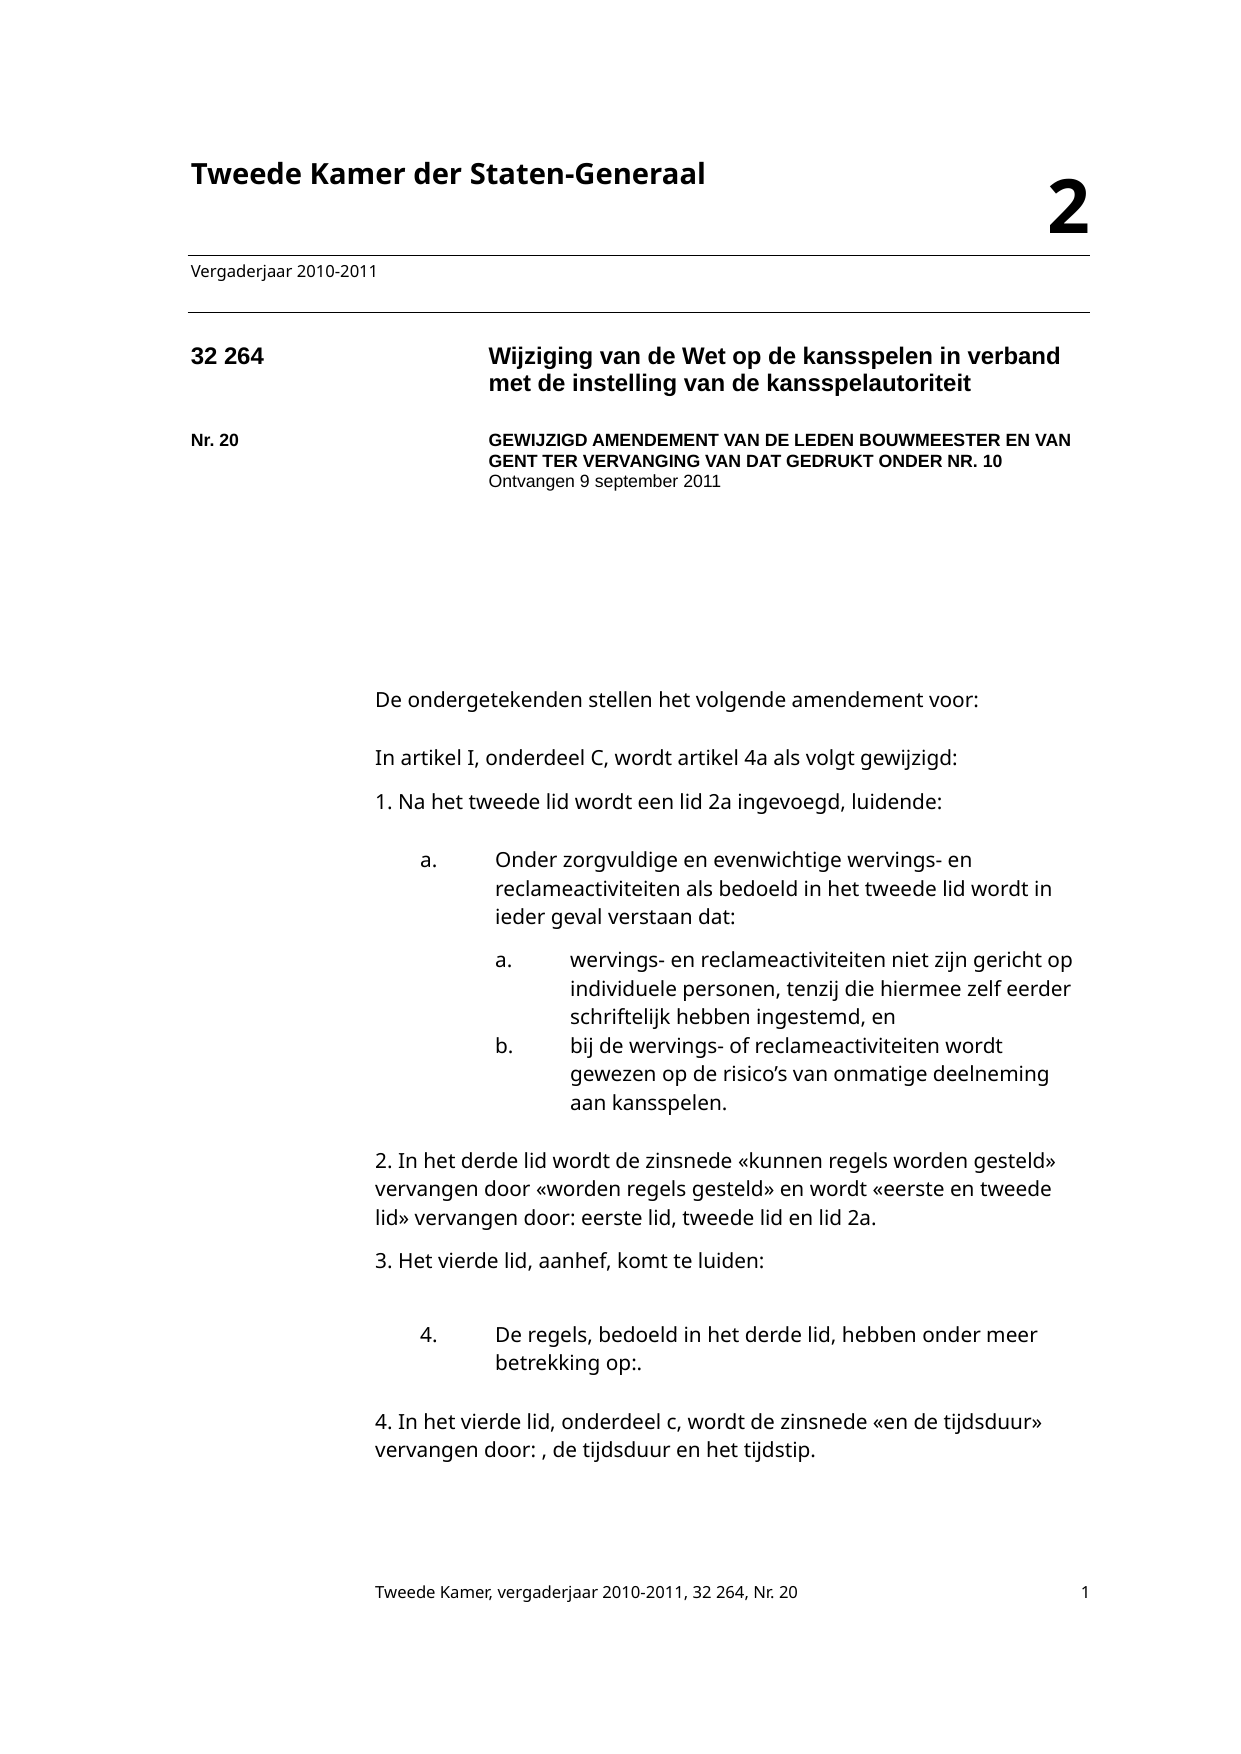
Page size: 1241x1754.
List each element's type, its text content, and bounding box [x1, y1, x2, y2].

table_cell Nr. 20 [188, 427, 485, 566]
list Onder zorgvuldige en evenwichtige wervings- en reclameactiviteiten als bedoeld in het tweede lid wordt in ieder geval verstaan dat: [420, 845, 1090, 931]
table_cell Vergaderjaar 2010-2011 [188, 256, 485, 312]
text 1. Na het tweede lid wordt een lid 2a ingevoegd, luidende: [375, 787, 1090, 815]
text 3. Het vierde lid, aanhef, komt te luiden: [375, 1246, 1090, 1275]
table_header 2 [910, 150, 1090, 255]
list wervings- en reclameactiviteiten niet zijn gericht op individuele personen, tenzij die hiermee zelf eerder schriftelijk hebben ingestemd, en [495, 946, 1090, 1031]
table_cell [485, 256, 1090, 312]
table_cell GEWIJZIGD AMENDEMENT VAN DE LEDEN BOUWMEESTER EN VAN GENT TER VERVANGING VAN DAT GEDRUKT ONDER NR. 10 Ontvangen 9 september 2011 [485, 427, 1090, 566]
text 2. In het derde lid wordt de zinsnede «kunnen regels worden gesteld» vervangen door «worden regels gesteld» en wordt «eerste en tweede lid» vervangen door: eerste lid, tweede lid en lid 2a. [375, 1146, 1090, 1231]
text In artikel I, onderdeel C, wordt artikel 4a als volgt gewijzigd: [375, 743, 1090, 772]
table_cell [485, 313, 1090, 339]
list bij de wervings- of reclameactiviteiten wordt gewezen op de risico’s van onmatige deelneming aan kansspelen. [495, 1031, 1090, 1116]
table_cell 32 264 [188, 339, 485, 427]
table_header Tweede Kamer der Staten-Generaal [188, 150, 909, 255]
list De regels, bedoeld in het derde lid, hebben onder meer betrekking op:. [420, 1320, 1090, 1377]
table_cell [188, 313, 485, 339]
text 4. In het vierde lid, onderdeel c, wordt de zinsnede «en de tijdsduur» vervangen door: , de tijdsduur en het tijdstip. [375, 1407, 1090, 1464]
table_cell Wijziging van de Wet op de kansspelen in verband met de instelling van de kansspelautoriteit [485, 339, 1090, 427]
text De ondergetekenden stellen het volgende amendement voor: [375, 685, 1090, 713]
